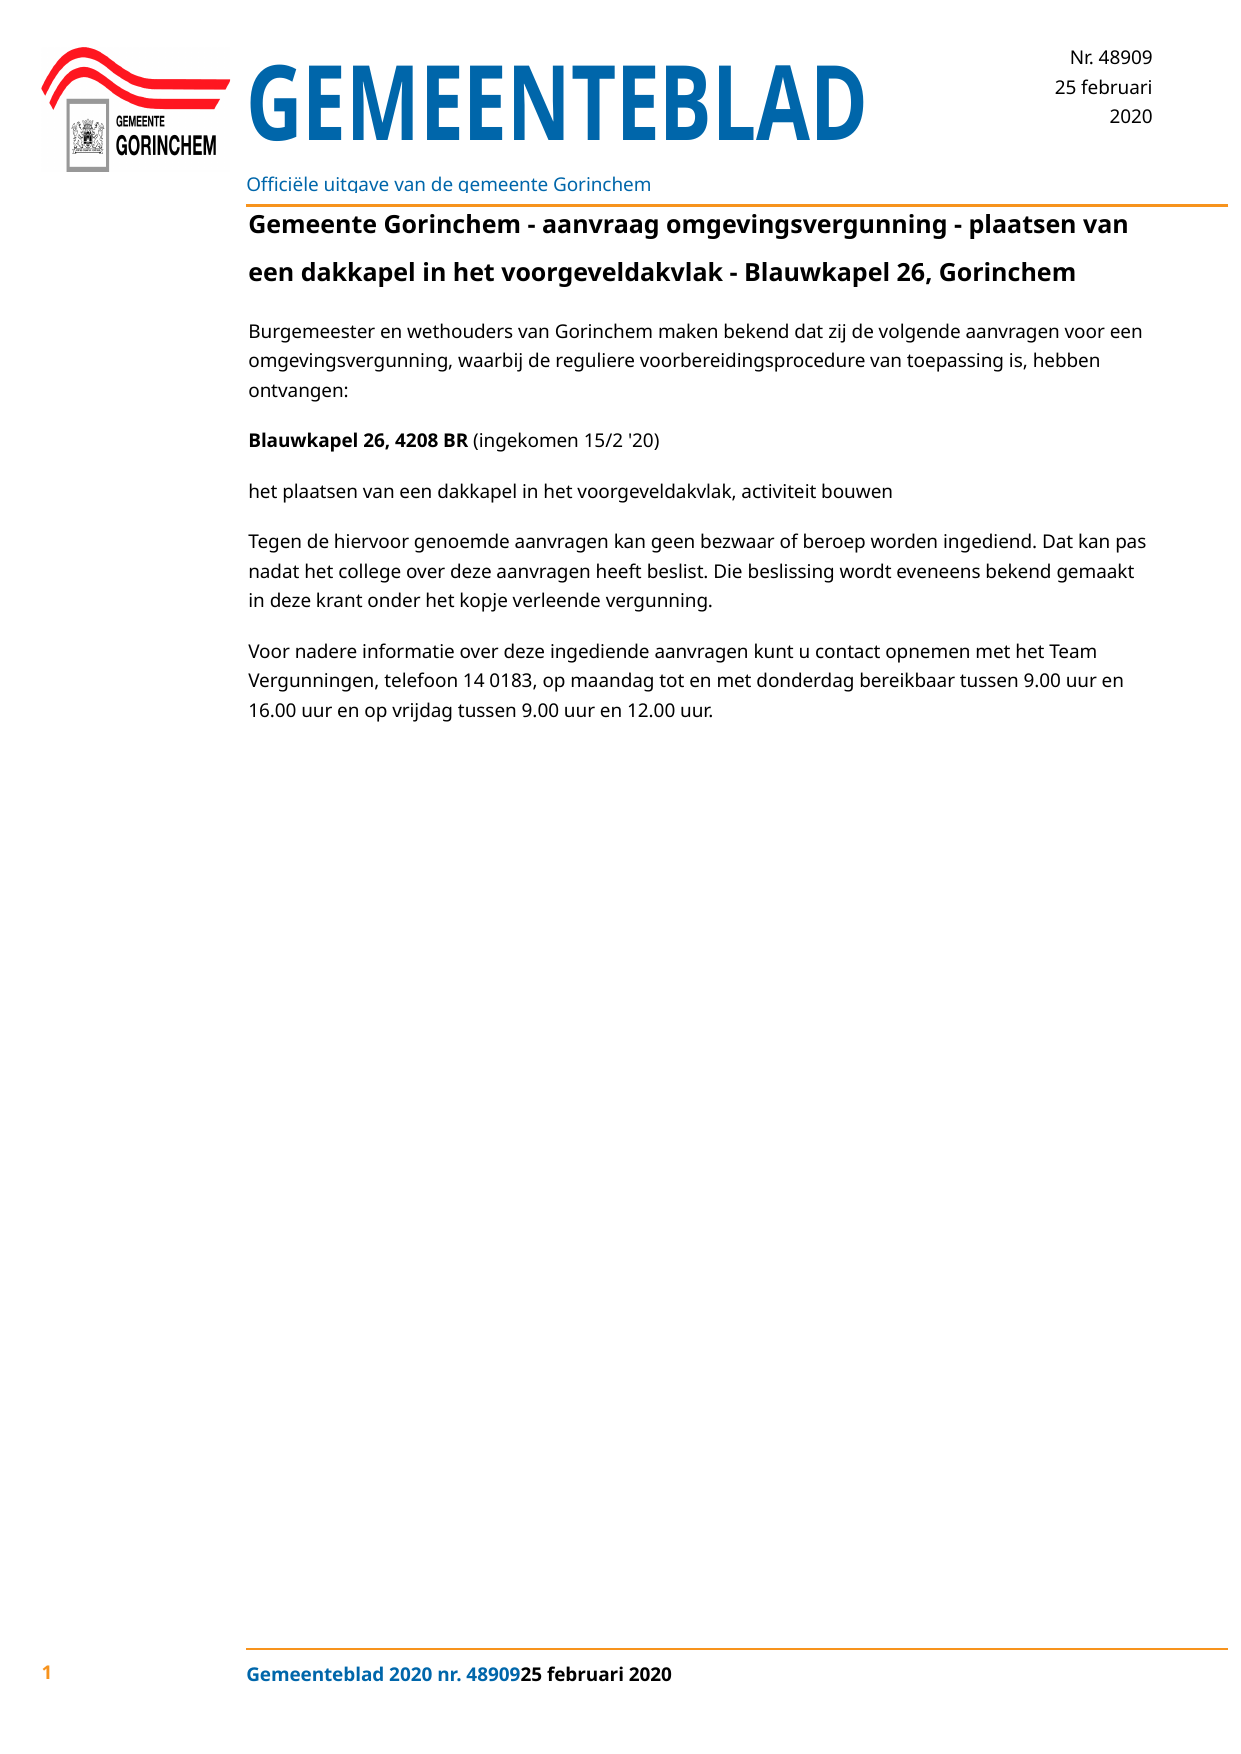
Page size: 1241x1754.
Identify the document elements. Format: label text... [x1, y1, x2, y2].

text Voor nadere informatie over deze ingediende aanvragen kunt u contact opnemen met het Team Vergunningen, telefoon 14 0183, op maandag tot en met donderdag bereikbaar tussen 9.00 uur en 16.00 uur en op vrijdag tussen 9.00 uur en 12.00 uur. [248, 638, 1152, 723]
text het plaatsen van een dakkapel in het voorgeveldakvlak, activiteit bouwen [248, 478, 1152, 504]
text Tegen de hiervoor genoemde aanvragen kan geen bezwaar of beroep worden ingediend. Dat kan pas nadat het college over deze aanvragen heeft beslist. Die beslissing wordt eveneens bekend gemaakt in deze krant onder het kopje verleende vergunning. [248, 528, 1152, 613]
text Burgemeester en wethouders van Gorinchem maken bekend dat zij de volgende aanvragen voor een omgevingsvergunning, waarbij de reguliere voorbereidingsprocedure van toepassing is, hebben ontvangen: [248, 318, 1152, 403]
text Gemeente Gorinchem - aanvraag omgevingsvergunning - plaatsen van een dakkapel in het voorgeveldakvlak - Blauwkapel 26, Gorinchem [248, 207, 1152, 288]
text Blauwkapel 26, 4208 BR (ingekomen 15/2 '20) [248, 427, 1152, 453]
picture [41, 47, 231, 172]
